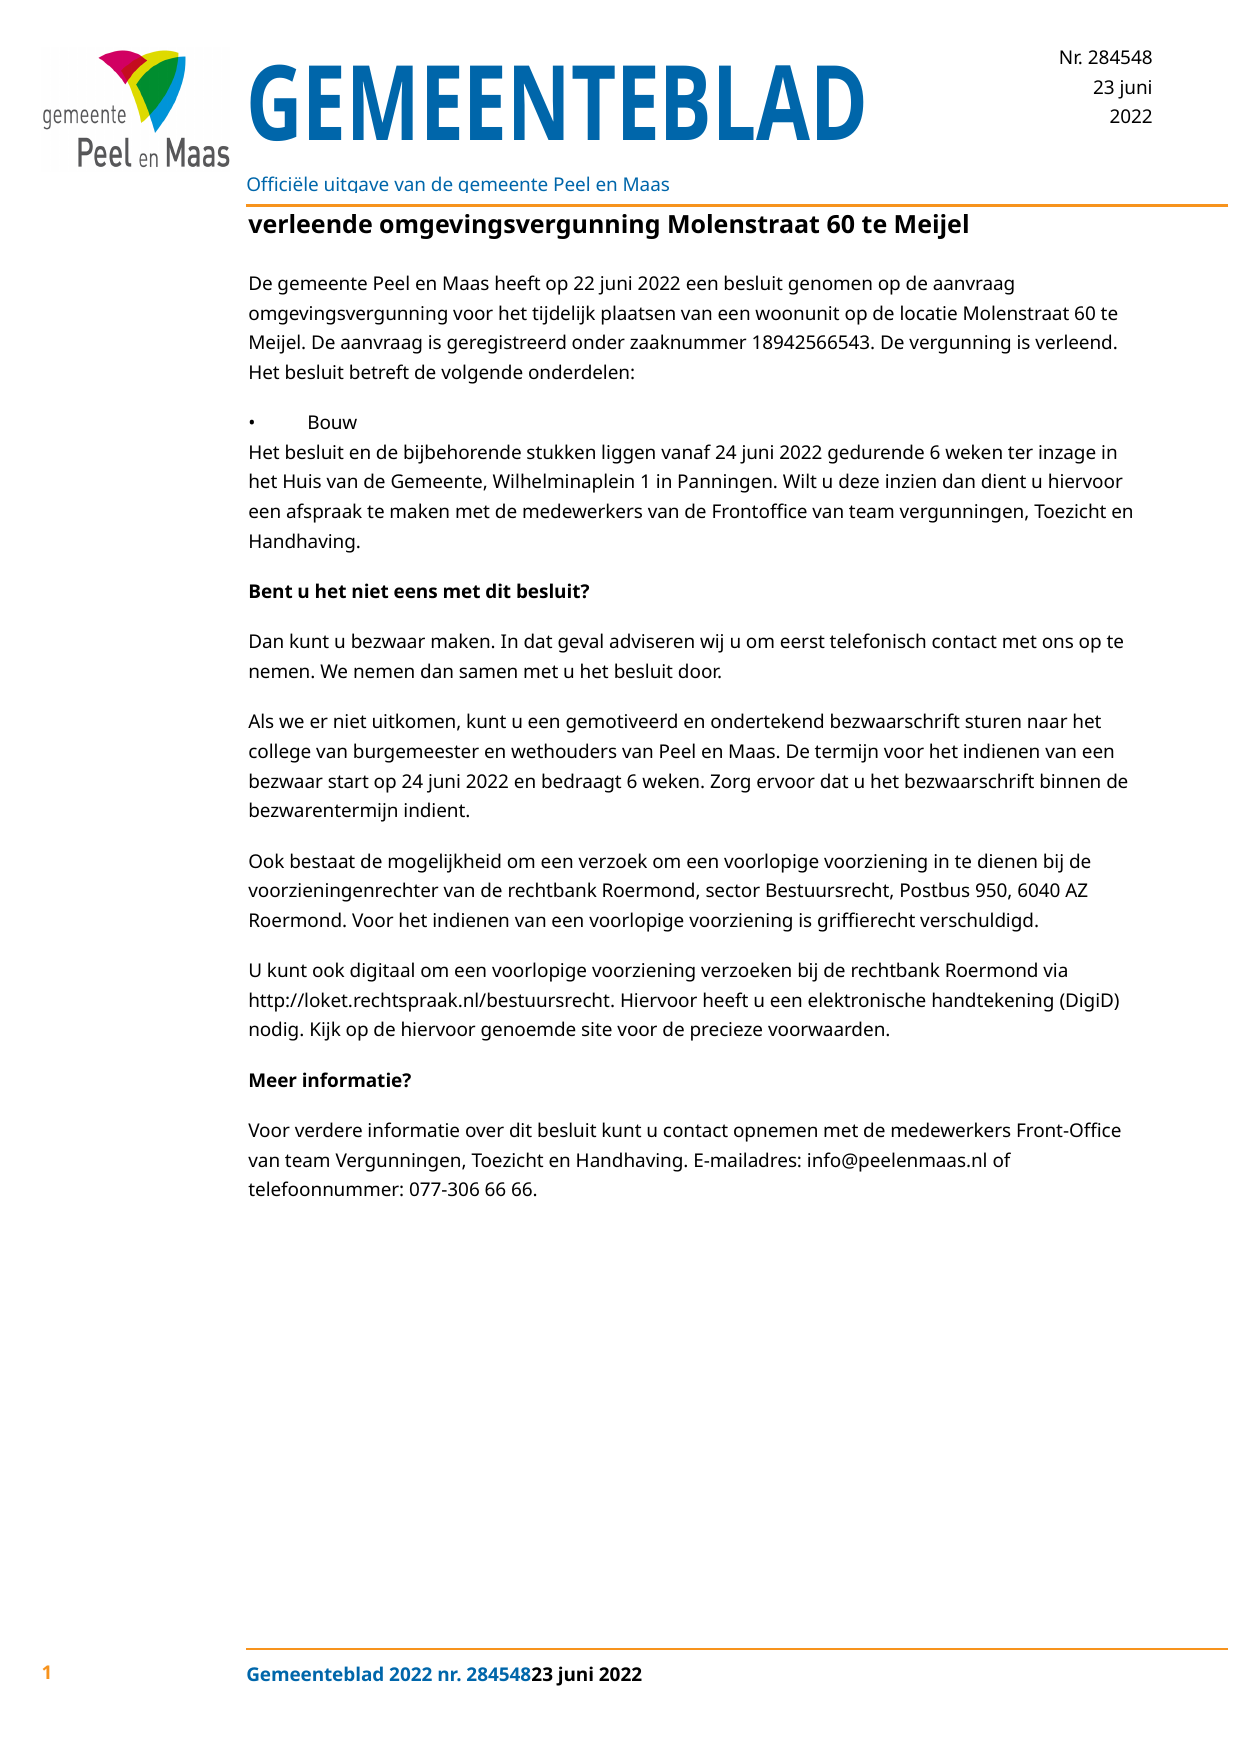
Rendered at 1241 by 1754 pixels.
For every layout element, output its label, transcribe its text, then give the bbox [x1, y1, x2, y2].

text Als we er niet uitkomen, kunt u een gemotiveerd en ondertekend bezwaarschrift sturen naar het college van burgemeester en wethouders van Peel en Maas. De termijn voor het indienen van een bezwaar start op 24 juni 2022 en bedraagt 6 weken. Zorg ervoor dat u het bezwaarschrift binnen de bezwarentermijn indient. [248, 709, 1152, 823]
text Bent u het niet eens met dit besluit? [248, 578, 1152, 604]
list Bouw [248, 409, 1152, 435]
text De gemeente Peel en Maas heeft op 22 juni 2022 een besluit genomen op de aanvraag omgevingsvergunning voor het tijdelijk plaatsen van een woonunit op de locatie Molenstraat 60 te Meijel. De aanvraag is geregistreerd onder zaaknummer 18942566543. De vergunning is verleend. Het besluit betreft de volgende onderdelen: [248, 270, 1152, 385]
text Dan kunt u bezwaar maken. In dat geval adviseren wij u om eerst telefonisch contact met ons op te nemen. We nemen dan samen met u het besluit door. [248, 629, 1152, 684]
text Ook bestaat de mogelijkheid om een verzoek om een voorlopige voorziening in te dienen bij de voorzieningenrechter van de rechtbank Roermond, sector Bestuursrecht, Postbus 950, 6040 AZ Roermond. Voor het indienen van een voorlopige voorziening is griffierecht verschuldigd. [248, 848, 1152, 933]
text verleende omgevingsvergunning Molenstraat 60 te Meijel [248, 207, 1152, 241]
text Het besluit en de bijbehorende stukken liggen vanaf 24 juni 2022 gedurende 6 weken ter inzage in het Huis van de Gemeente, Wilhelminaplein 1 in Panningen. Wilt u deze inzien dan dient u hiervoor een afspraak te maken met de medewerkers van de Frontoffice van team vergunningen, Toezicht en Handhaving. [248, 439, 1152, 553]
text U kunt ook digitaal om een voorlopige voorziening verzoeken bij de rechtbank Roermond via http://loket.rechtspraak.nl/bestuursrecht. Hiervoor heeft u een elektronische handtekening (DigiD) nodig. Kijk op de hiervoor genoemde site voor de precieze voorwaarden. [248, 957, 1152, 1042]
picture [41, 47, 231, 172]
text Meer informatie? [248, 1067, 1152, 1093]
text Voor verdere informatie over dit besluit kunt u contact opnemen met de medewerkers Front-Office van team Vergunningen, Toezicht en Handhaving. E-mailadres: info@peelenmaas.nl of telefoonnummer: 077-306 66 66. [248, 1117, 1152, 1202]
